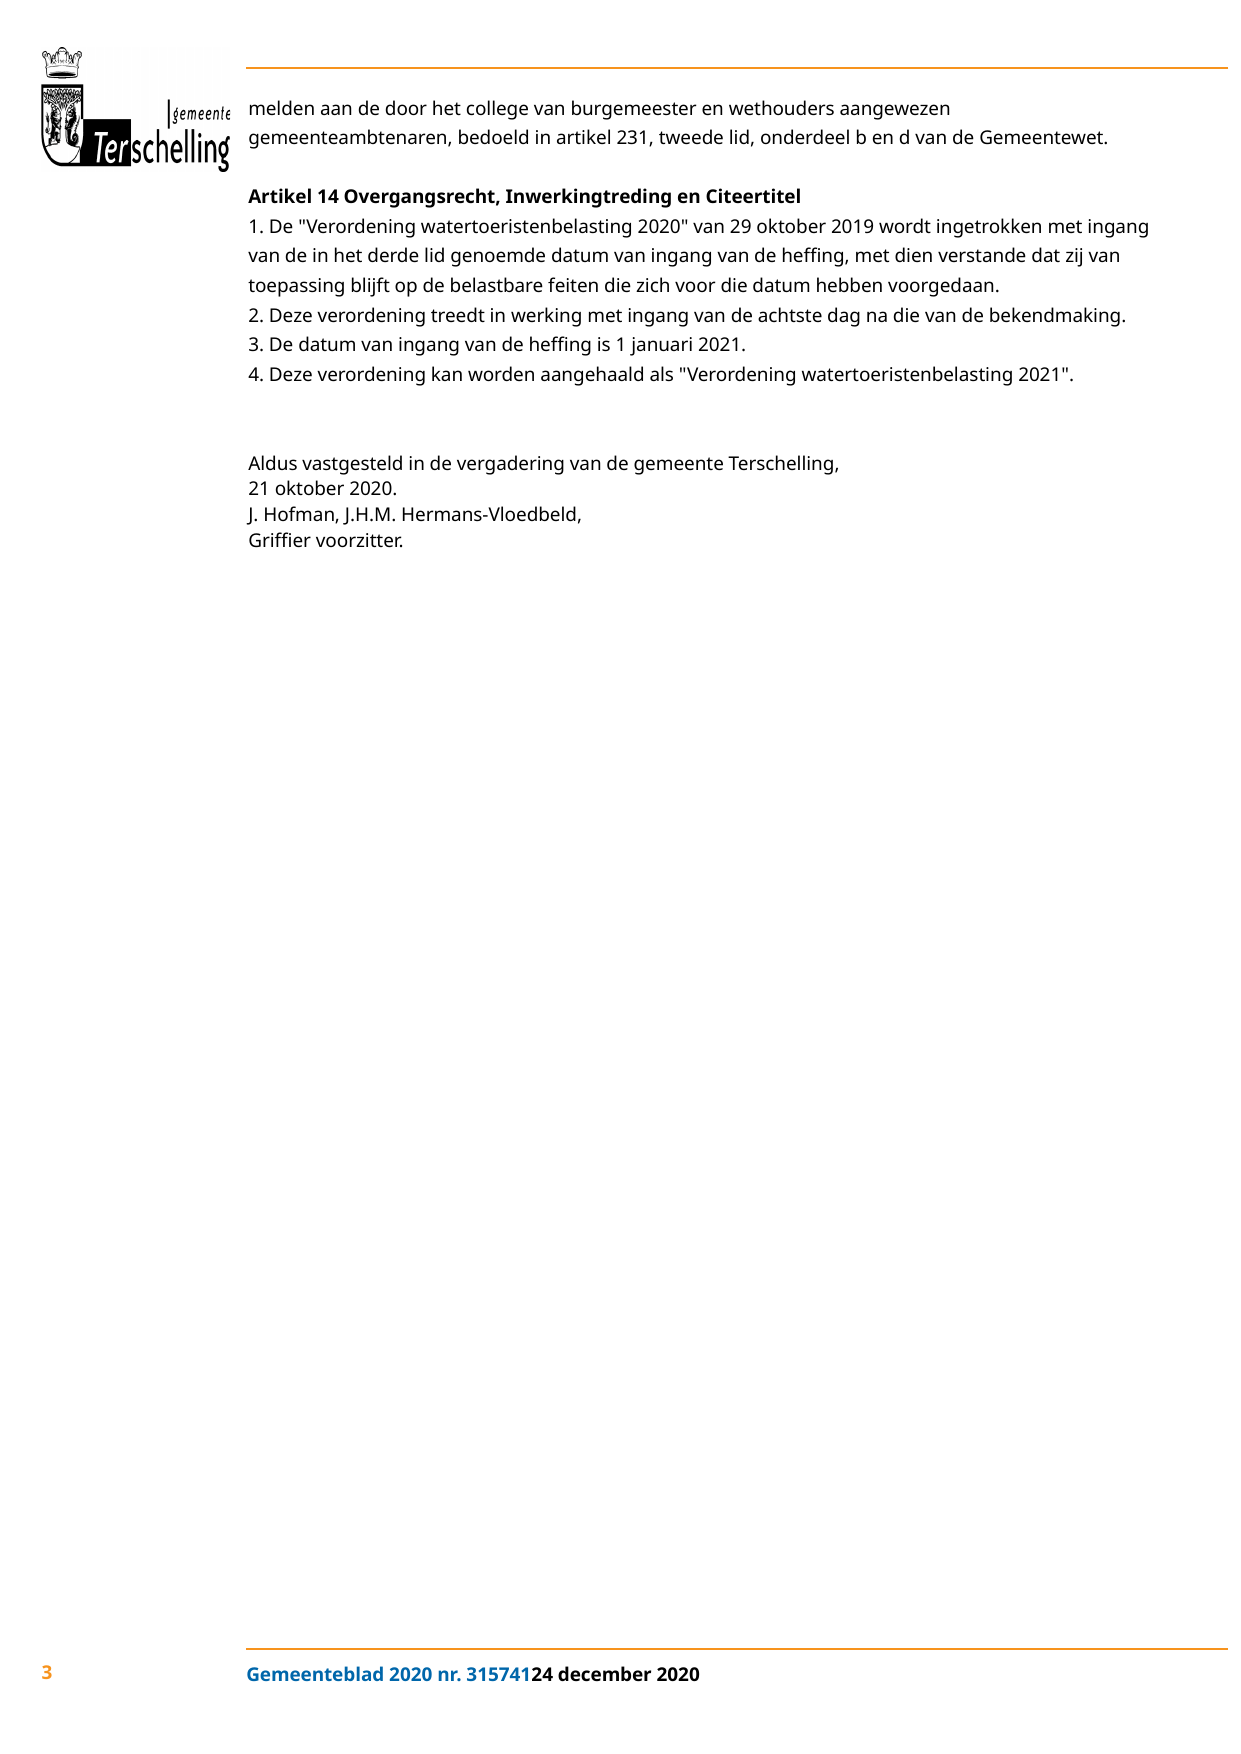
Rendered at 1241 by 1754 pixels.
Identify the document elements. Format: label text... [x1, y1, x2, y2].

text melden aan de door het college van burgemeester en wethouders aangewezen gemeenteambtenaren, bedoeld in artikel 231, tweede lid, onderdeel b en d van de Gemeentewet. [248, 95, 1152, 150]
text Artikel 14 Overgangsrecht, Inwerkingtreding en Citeertitel [248, 183, 1152, 209]
text 4. Deze verordening kan worden aangehaald als "Verordening watertoeristenbelasting 2021". [248, 361, 1152, 387]
text J. Hofman, J.H.M. Hermans-Vloedbeld, [248, 501, 1152, 527]
picture [41, 47, 231, 172]
text 3. De datum van ingang van de heffing is 1 januari 2021. [248, 331, 1152, 357]
text 1. De "Verordening watertoeristenbelasting 2020" van 29 oktober 2019 wordt ingetrokken met ingang van de in het derde lid genoemde datum van ingang van de heffing, met dien verstande dat zij van toepassing blijft op de belastbare feiten die zich voor die datum hebben voorgedaan. [248, 213, 1152, 298]
text 2. Deze verordening treedt in werking met ingang van de achtste dag na die van de bekendmaking. [248, 302, 1152, 328]
text Aldus vastgesteld in de vergadering van de gemeente Terschelling, [248, 450, 1152, 476]
text Griffier voorzitter. [248, 527, 1152, 553]
text 21 oktober 2020. [248, 476, 1152, 501]
